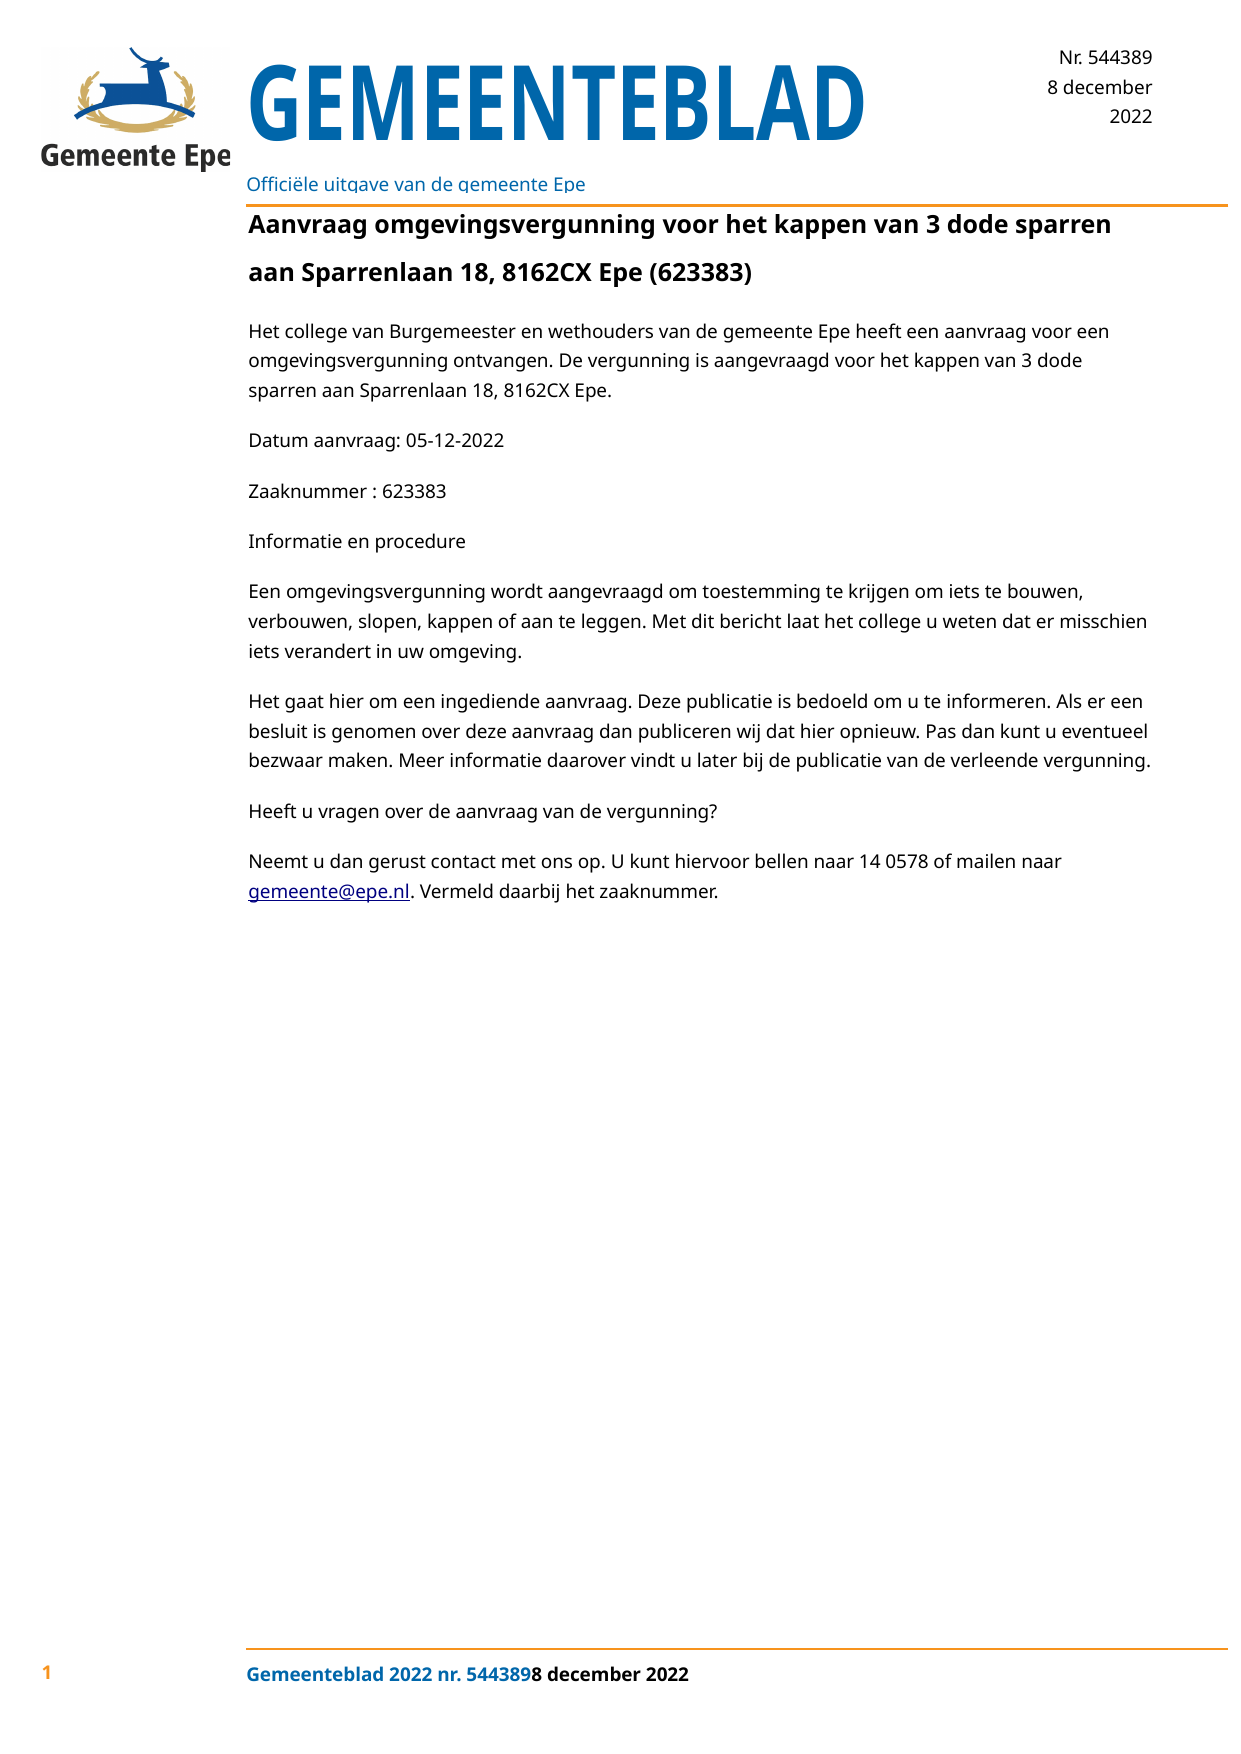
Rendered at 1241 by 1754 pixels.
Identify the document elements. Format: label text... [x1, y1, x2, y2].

text Neemt u dan gerust contact met ons op. U kunt hiervoor bellen naar 14 0578 of mailen naar gemeente@epe.nl. Vermeld daarbij het zaaknummer. [248, 848, 1152, 904]
text Een omgevingsvergunning wordt aangevraagd om toestemming te krijgen om iets te bouwen, verbouwen, slopen, kappen of aan te leggen. Met dit bericht laat het college u weten dat er misschien iets verandert in uw omgeving. [248, 579, 1152, 664]
text Het college van Burgemeester en wethouders van de gemeente Epe heeft een aanvraag voor een omgevingsvergunning ontvangen. De vergunning is aangevraagd voor het kappen van 3 dode sparren aan Sparrenlaan 18, 8162CX Epe. [248, 318, 1152, 403]
text Het gaat hier om een ingediende aanvraag. Deze publicatie is bedoeld om u te informeren. Als er een besluit is genomen over deze aanvraag dan publiceren wij dat hier opnieuw. Pas dan kunt u eventueel bezwaar maken. Meer informatie daarover vindt u later bij de publicatie van de verleende vergunning. [248, 688, 1152, 773]
text Heeft u vragen over de aanvraag van de vergunning? [248, 798, 1152, 824]
text Zaaknummer : 623383 [248, 478, 1152, 504]
text Aanvraag omgevingsvergunning voor het kappen van 3 dode sparren aan Sparrenlaan 18, 8162CX Epe (623383) [248, 207, 1152, 288]
picture [41, 47, 231, 172]
text Datum aanvraag: 05-12-2022 [248, 427, 1152, 453]
text Informatie en procedure [248, 528, 1152, 554]
